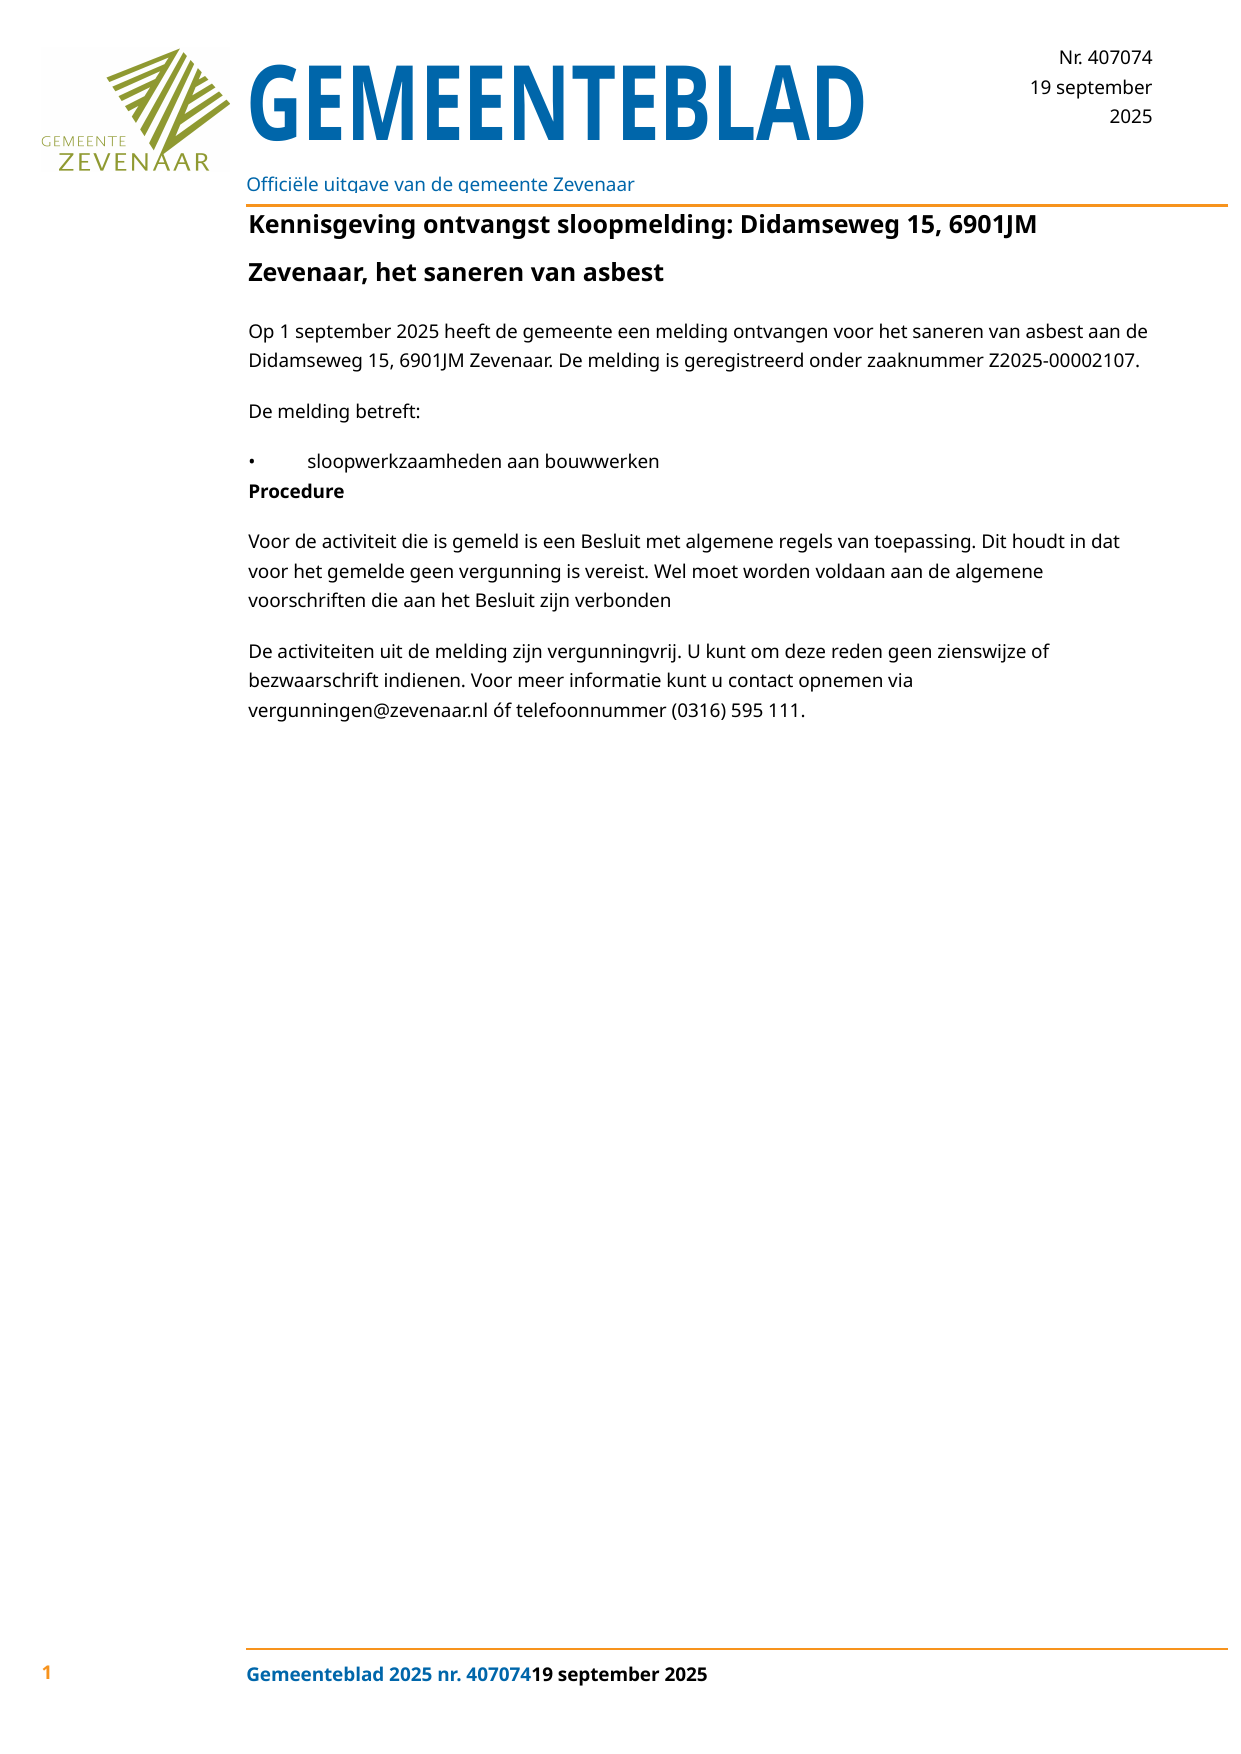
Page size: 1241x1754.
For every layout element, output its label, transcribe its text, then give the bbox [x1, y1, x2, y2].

text Op 1 september 2025 heeft de gemeente een melding ontvangen voor het saneren van asbest aan de Didamseweg 15, 6901JM Zevenaar. De melding is geregistreerd onder zaaknummer Z2025-00002107. [248, 318, 1152, 373]
picture [41, 47, 231, 172]
text De melding betreft: [248, 398, 1152, 424]
text De activiteiten uit de melding zijn vergunningvrij. U kunt om deze reden geen zienswijze of bezwaarschrift indienen. Voor meer informatie kunt u contact opnemen via vergunningen@zevenaar.nl óf telefoonnummer (0316) 595 111. [248, 638, 1152, 723]
text Procedure [248, 478, 1152, 504]
text Kennisgeving ontvangst sloopmelding: Didamseweg 15, 6901JM Zevenaar, het saneren van asbest [248, 207, 1152, 288]
text Voor de activiteit die is gemeld is een Besluit met algemene regels van toepassing. Dit houdt in dat voor het gemelde geen vergunning is vereist. Wel moet worden voldaan aan de algemene voorschriften die aan het Besluit zijn verbonden [248, 528, 1152, 613]
list sloopwerkzaamheden aan bouwwerken [248, 448, 1152, 474]
